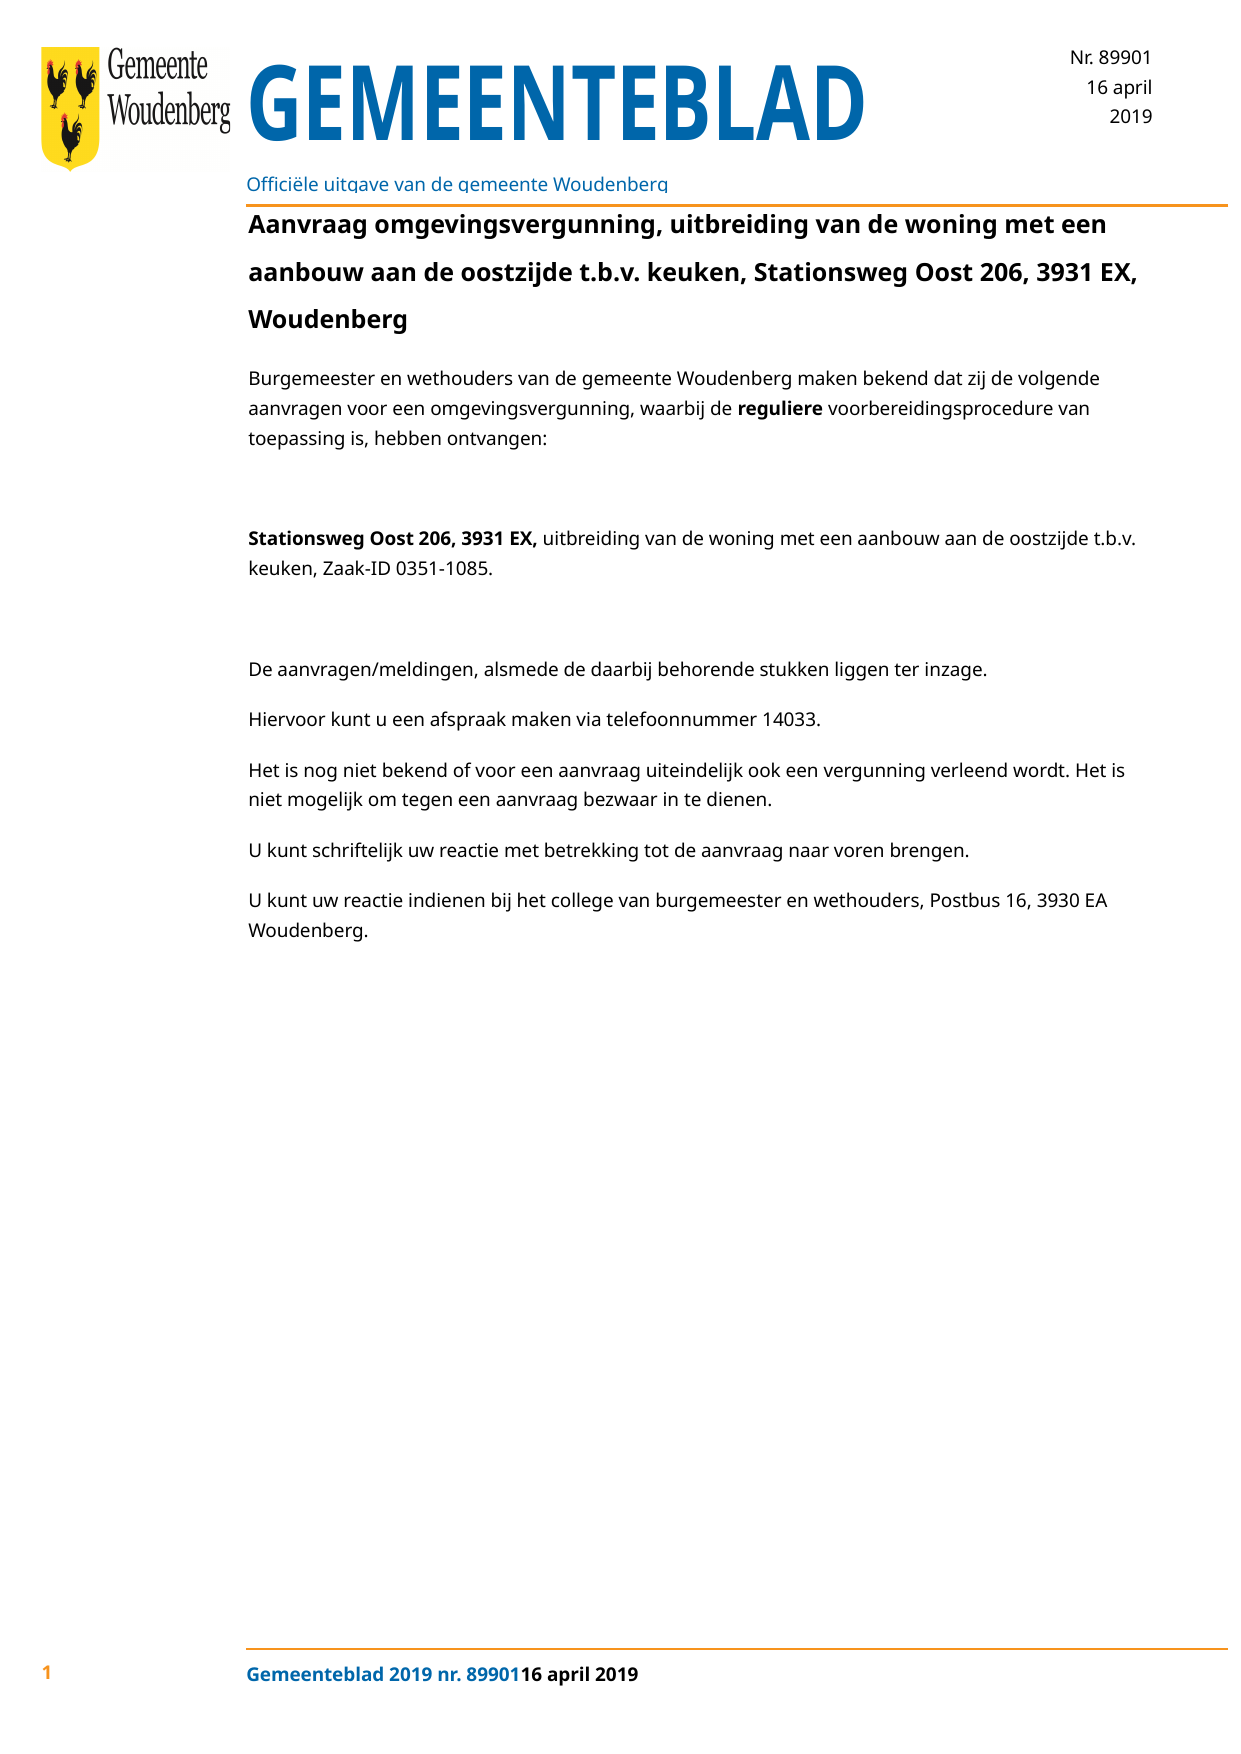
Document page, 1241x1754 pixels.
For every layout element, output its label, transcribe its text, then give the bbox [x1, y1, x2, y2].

picture [41, 47, 231, 172]
text Hiervoor kunt u een afspraak maken via telefoonnummer 14033. [248, 706, 1152, 732]
text De aanvragen/meldingen, alsmede de daarbij behorende stukken liggen ter inzage. [248, 656, 1152, 682]
text U kunt schriftelijk uw reactie met betrekking tot de aanvraag naar voren brengen. [248, 837, 1152, 862]
text Burgemeester en wethouders van de gemeente Woudenberg maken bekend dat zij de volgende aanvragen voor een omgevingsvergunning, waarbij de reguliere voorbereidingsprocedure van toepassing is, hebben ontvangen: [248, 366, 1152, 450]
text Aanvraag omgevingsvergunning, uitbreiding van de woning met een aanbouw aan de oostzijde t.b.v. keuken, Stationsweg Oost 206, 3931 EX, Woudenberg [248, 207, 1152, 336]
text Stationsweg Oost 206, 3931 EX, uitbreiding van de woning met een aanbouw aan de oostzijde t.b.v. keuken, Zaak-ID 0351-1085. [248, 526, 1152, 581]
text U kunt uw reactie indienen bij het college van burgemeester en wethouders, Postbus 16, 3930 EA Woudenberg. [248, 887, 1152, 942]
text Het is nog niet bekend of voor een aanvraag uiteindelijk ook een vergunning verleend wordt. Het is niet mogelijk om tegen een aanvraag bezwaar in te dienen. [248, 757, 1152, 812]
